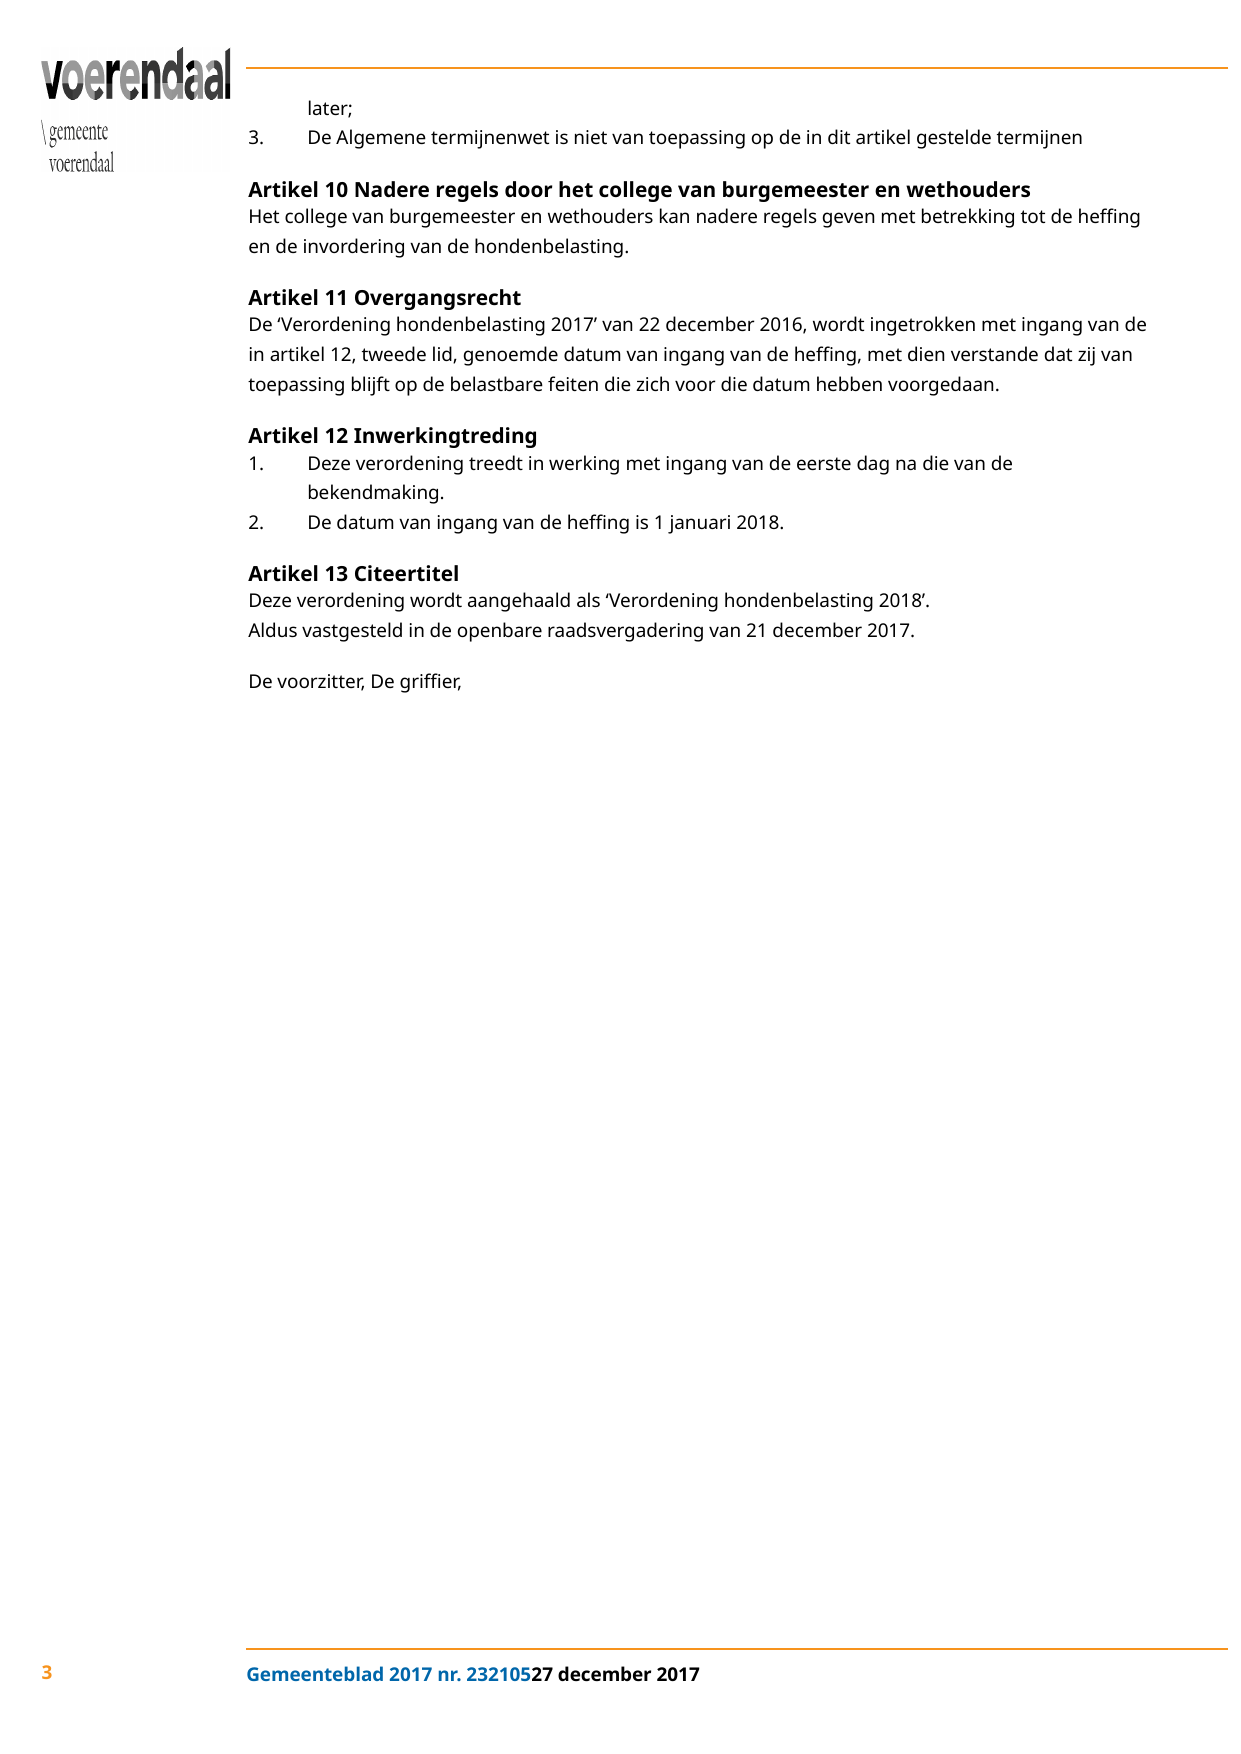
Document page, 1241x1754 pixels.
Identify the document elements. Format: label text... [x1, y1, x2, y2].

text Het college van burgemeester en wethouders kan nadere regels geven met betrekking tot de heffing en de invordering van de hondenbelasting. [248, 203, 1152, 258]
text Artikel 12 Inwerkingtreding [248, 421, 1152, 450]
picture [41, 47, 231, 172]
text Artikel 10 Nadere regels door het college van burgemeester en wethouders [248, 175, 1152, 203]
text De voorzitter, De griffier, [248, 669, 1152, 694]
text De ‘Verordening hondenbelasting 2017’ van 22 december 2016, wordt ingetrokken met ingang van de in artikel 12, tweede lid, genoemde datum van ingang van de heffing, met dien verstande dat zij van toepassing blijft op de belastbare feiten die zich voor die datum hebben voorgedaan. [248, 312, 1152, 397]
text Aldus vastgesteld in de openbare raadsvergadering van 21 december 2017. [248, 617, 1152, 643]
text Artikel 11 Overgangsrecht [248, 283, 1152, 312]
text Deze verordening wordt aangehaald als ‘Verordening hondenbelasting 2018’. [248, 588, 1152, 613]
list De datum van ingang van de heffing is 1 januari 2018. [248, 509, 1152, 534]
list Deze verordening treedt in werking met ingang van de eerste dag na die van de bekendmaking. [248, 450, 1152, 505]
text Artikel 13 Citeertitel [248, 559, 1152, 588]
list De Algemene termijnenwet is niet van toepassing op de in dit artikel gestelde termijnen [248, 124, 1152, 150]
list later; [248, 95, 1152, 121]
